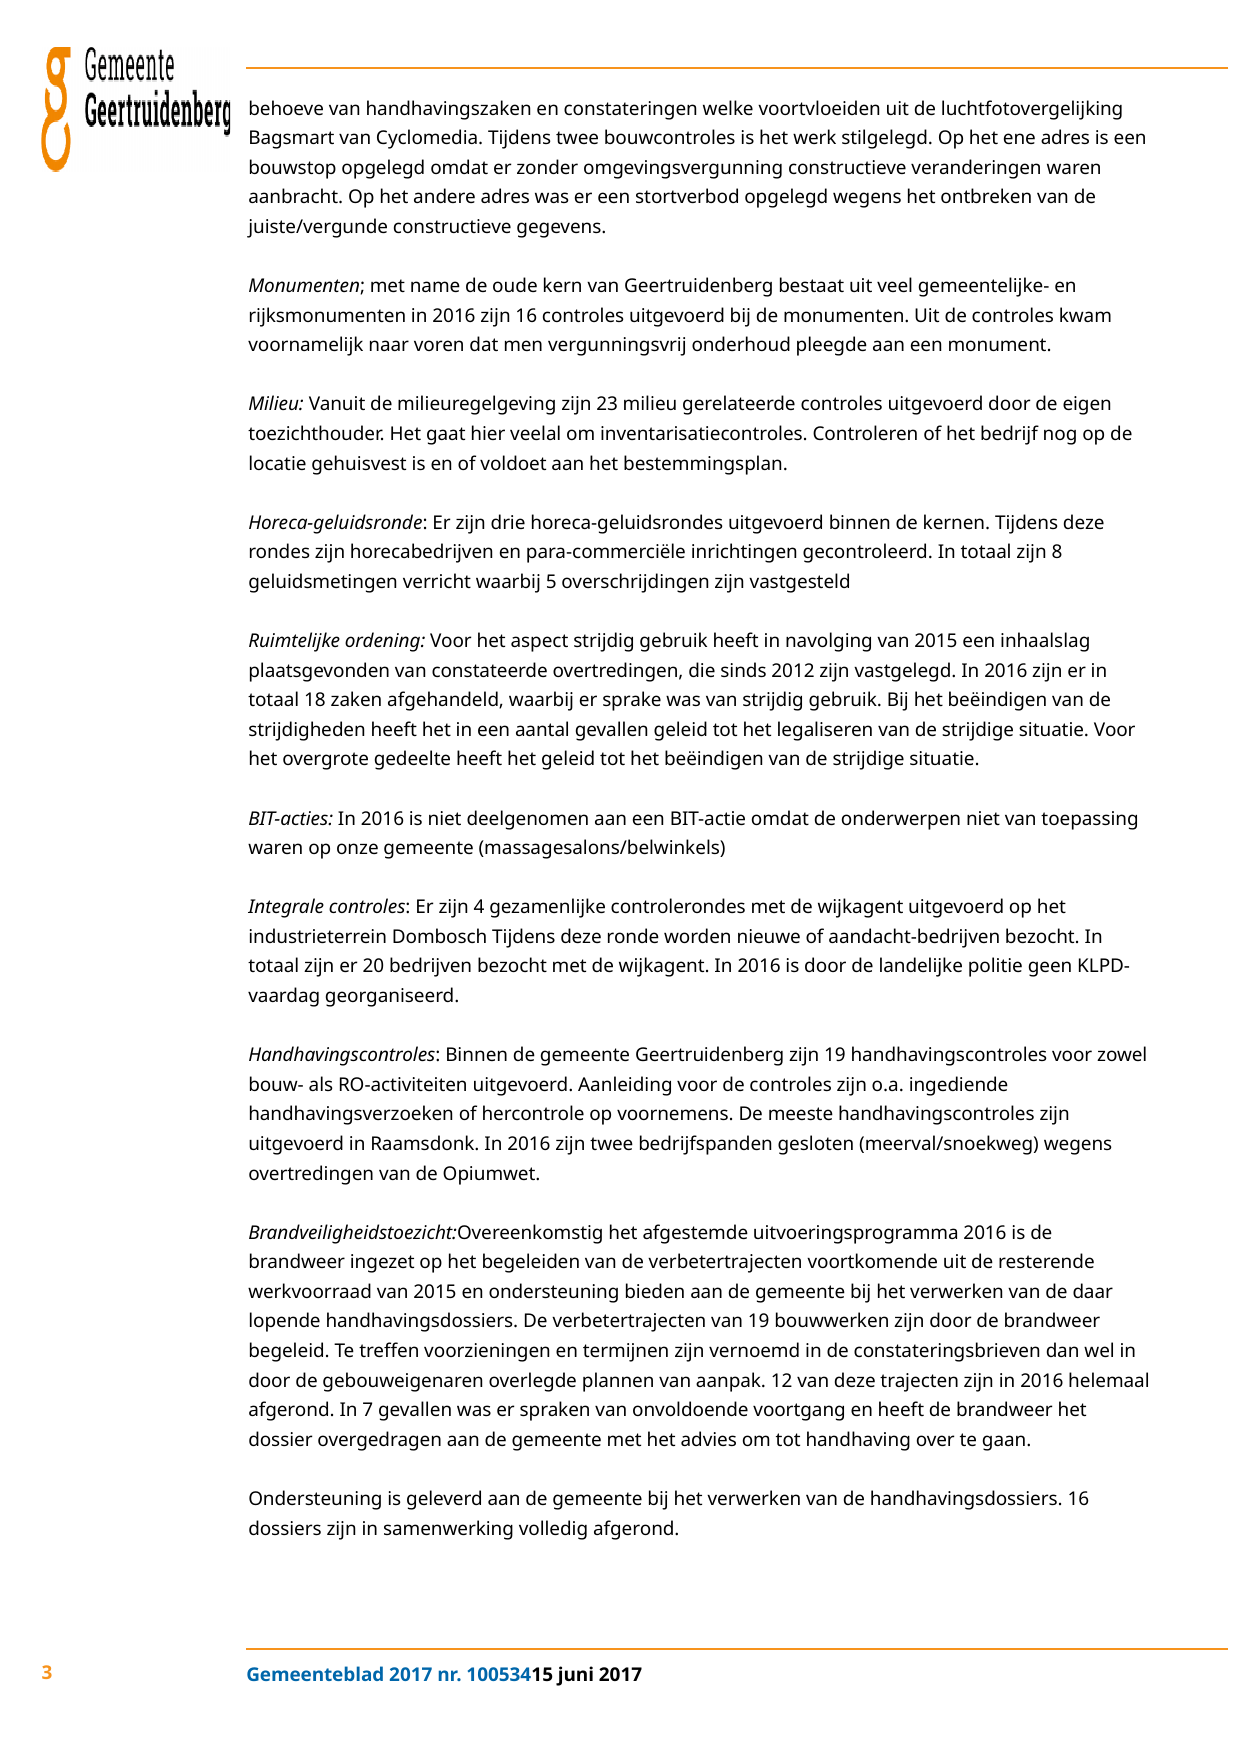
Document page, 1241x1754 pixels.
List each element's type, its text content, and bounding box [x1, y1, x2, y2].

text BIT-acties: In 2016 is niet deelgenomen aan een BIT-actie omdat de onderwerpen niet van toepassing waren op onze gemeente (massagesalons/belwinkels) [248, 805, 1152, 860]
text Brandveiligheidstoezicht:Overeenkomstig het afgestemde uitvoeringsprogramma 2016 is de brandweer ingezet op het begeleiden van de verbetertrajecten voortkomende uit de resterende werkvoorraad van 2015 en ondersteuning bieden aan de gemeente bij het verwerken van de daar lopende handhavingsdossiers. De verbetertrajecten van 19 bouwwerken zijn door de brandweer begeleid. Te treffen voorzieningen en termijnen zijn vernoemd in de constateringsbrieven dan wel in door de gebouweigenaren overlegde plannen van aanpak. 12 van deze trajecten zijn in 2016 helemaal afgerond. In 7 gevallen was er spraken van onvoldoende voortgang en heeft de brandweer het dossier overgedragen aan de gemeente met het advies om tot handhaving over te gaan. [248, 1219, 1152, 1452]
picture [41, 47, 231, 172]
text Horeca-geluidsronde: Er zijn drie horeca-geluidsrondes uitgevoerd binnen de kernen. Tijdens deze rondes zijn horecabedrijven en para-commerciële inrichtingen gecontroleerd. In totaal zijn 8 geluidsmetingen verricht waarbij 5 overschrijdingen zijn vastgesteld [248, 509, 1152, 594]
text Monumenten; met name de oude kern van Geertruidenberg bestaat uit veel gemeentelijke- en rijksmonumenten in 2016 zijn 16 controles uitgevoerd bij de monumenten. Uit de controles kwam voornamelijk naar voren dat men vergunningsvrij onderhoud pleegde aan een monument. [248, 272, 1152, 357]
text behoeve van handhavingszaken en constateringen welke voortvloeiden uit de luchtfotovergelijking Bagsmart van Cyclomedia. Tijdens twee bouwcontroles is het werk stilgelegd. Op het ene adres is een bouwstop opgelegd omdat er zonder omgevingsvergunning constructieve veranderingen waren aanbracht. Op het andere adres was er een stortverbod opgelegd wegens het ontbreken van de juiste/vergunde constructieve gegevens. [248, 95, 1152, 239]
text Integrale controles: Er zijn 4 gezamenlijke controlerondes met de wijkagent uitgevoerd op het industrieterrein Dombosch Tijdens deze ronde worden nieuwe of aandacht-bedrijven bezocht. In totaal zijn er 20 bedrijven bezocht met de wijkagent. In 2016 is door de landelijke politie geen KLPD-vaardag georganiseerd. [248, 893, 1152, 1008]
text Ondersteuning is geleverd aan de gemeente bij het verwerken van de handhavingsdossiers. 16 dossiers zijn in samenwerking volledig afgerond. [248, 1485, 1152, 1541]
text Handhavingscontroles: Binnen de gemeente Geertruidenberg zijn 19 handhavingscontroles voor zowel bouw- als RO-activiteiten uitgevoerd. Aanleiding voor de controles zijn o.a. ingediende handhavingsverzoeken of hercontrole op voornemens. De meeste handhavingscontroles zijn uitgevoerd in Raamsdonk. In 2016 zijn twee bedrijfspanden gesloten (meerval/snoekweg) wegens overtredingen van de Opiumwet. [248, 1041, 1152, 1186]
text Milieu: Vanuit de milieuregelgeving zijn 23 milieu gerelateerde controles uitgevoerd door de eigen toezichthouder. Het gaat hier veelal om inventarisatiecontroles. Controleren of het bedrijf nog op de locatie gehuisvest is en of voldoet aan het bestemmingsplan. [248, 391, 1152, 476]
text Ruimtelijke ordening: Voor het aspect strijdig gebruik heeft in navolging van 2015 een inhaalslag plaatsgevonden van constateerde overtredingen, die sinds 2012 zijn vastgelegd. In 2016 zijn er in totaal 18 zaken afgehandeld, waarbij er sprake was van strijdig gebruik. Bij het beëindigen van de strijdigheden heeft het in een aantal gevallen geleid tot het legaliseren van de strijdige situatie. Voor het overgrote gedeelte heeft het geleid tot het beëindigen van de strijdige situatie. [248, 627, 1152, 771]
